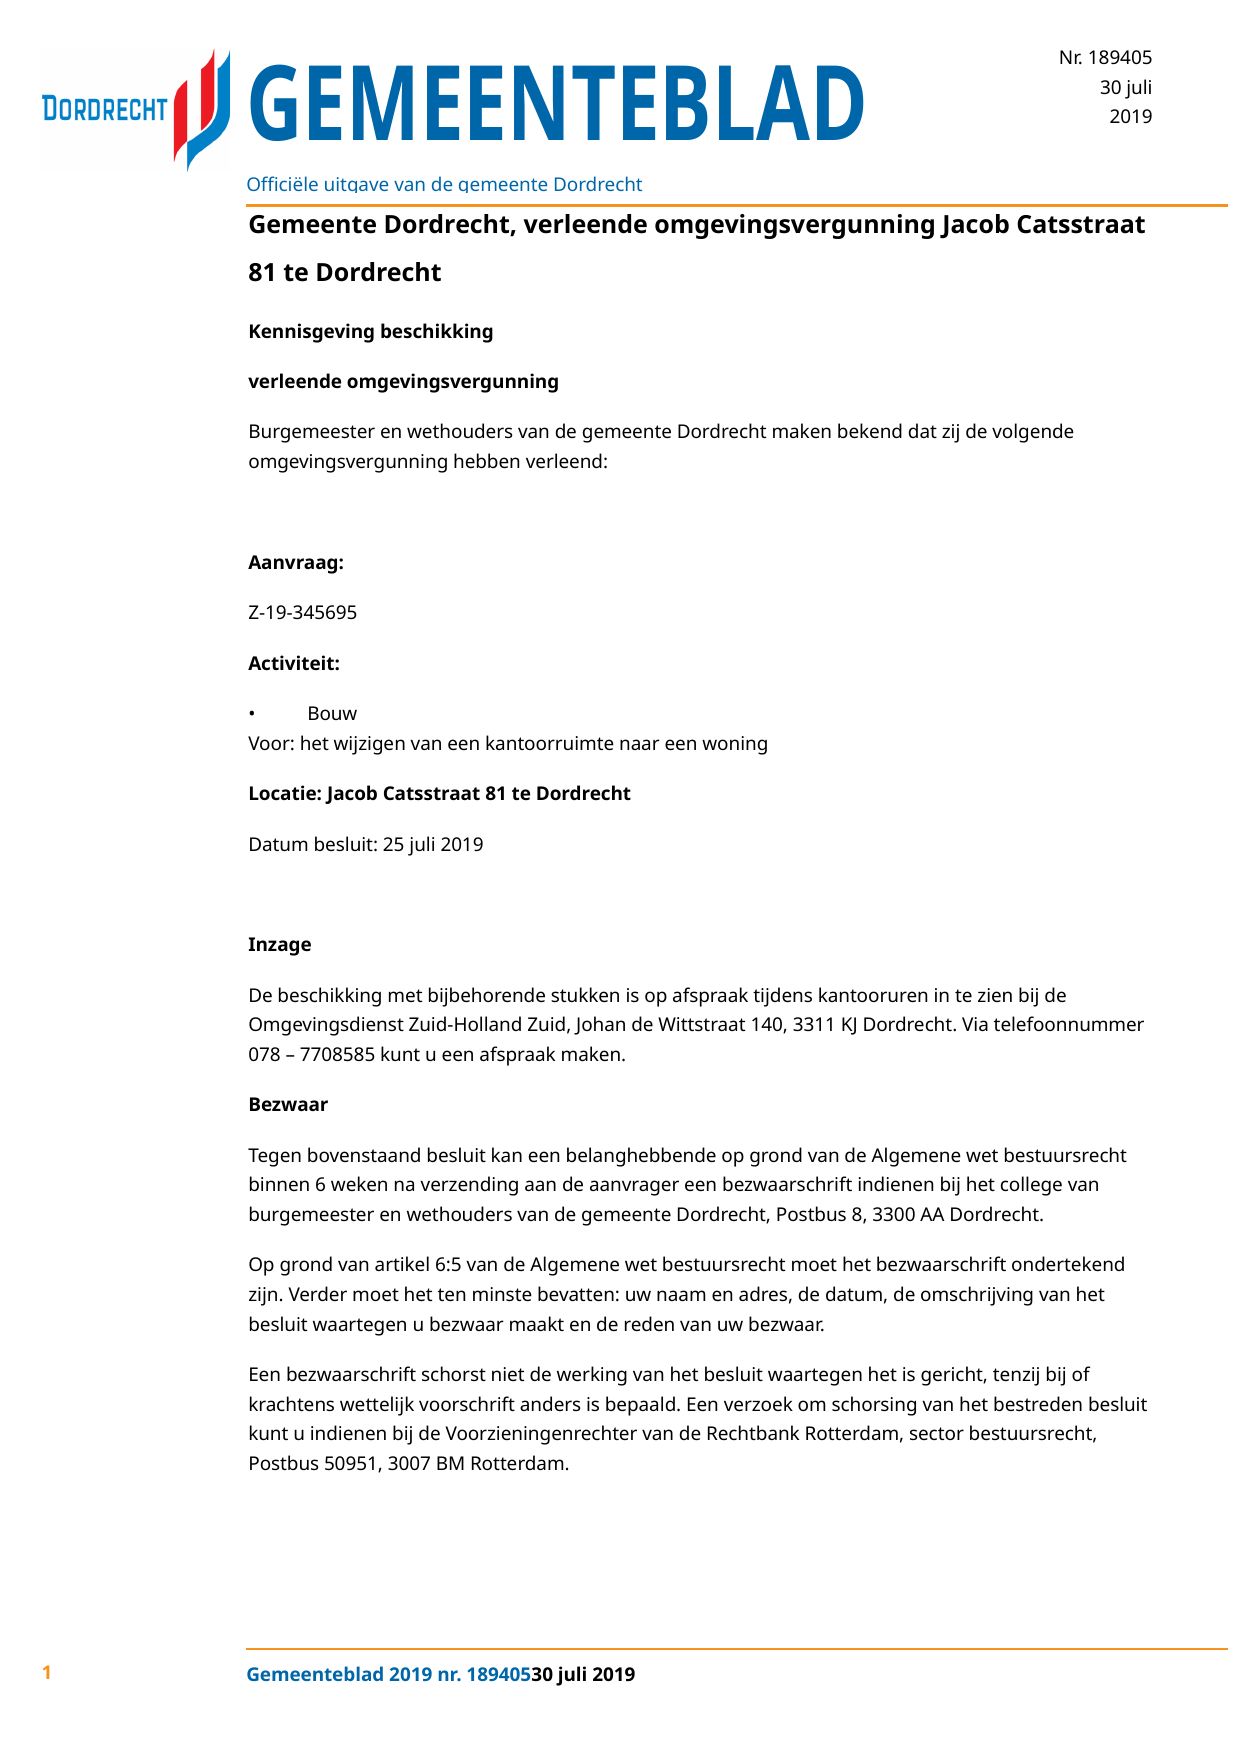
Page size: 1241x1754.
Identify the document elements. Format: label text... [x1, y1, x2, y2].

text Activiteit: [248, 650, 1152, 676]
picture [41, 47, 231, 172]
text Kennisgeving beschikking [248, 318, 1152, 344]
list Bouw [248, 700, 1152, 726]
text Datum besluit: 25 juli 2019 [248, 831, 1152, 857]
text Locatie: Jacob Catsstraat 81 te Dordrecht [248, 780, 1152, 806]
text Aanvraag: [248, 549, 1152, 575]
text Inzage [248, 932, 1152, 957]
text Bezwaar [248, 1092, 1152, 1117]
text Op grond van artikel 6:5 van de Algemene wet bestuursrecht moet het bezwaarschrift ondertekend zijn. Verder moet het ten minste bevatten: uw naam en adres, de datum, de omschrijving van het besluit waartegen u bezwaar maakt en de reden van uw bezwaar. [248, 1252, 1152, 1337]
text Voor: het wijzigen van een kantoorruimte naar een woning [248, 730, 1152, 756]
text Burgemeester en wethouders van de gemeente Dordrecht maken bekend dat zij de volgende omgevingsvergunning hebben verleend: [248, 419, 1152, 474]
text Z-19-345695 [248, 599, 1152, 625]
text Een bezwaarschrift schorst niet de werking van het besluit waartegen het is gericht, tenzij bij of krachtens wettelijk voorschrift anders is bepaald. Een verzoek om schorsing van het bestreden besluit kunt u indienen bij de Voorzieningenrechter van de Rechtbank Rotterdam, sector bestuursrecht, Postbus 50951, 3007 BM Rotterdam. [248, 1361, 1152, 1476]
text Tegen bovenstaand besluit kan een belanghebbende op grond van de Algemene wet bestuursrecht binnen 6 weken na verzending aan de aanvrager een bezwaarschrift indienen bij het college van burgemeester en wethouders van de gemeente Dordrecht, Postbus 8, 3300 AA Dordrecht. [248, 1142, 1152, 1227]
text verleende omgevingsvergunning [248, 368, 1152, 394]
text De beschikking met bijbehorende stukken is op afspraak tijdens kantooruren in te zien bij de Omgevingsdienst Zuid-Holland Zuid, Johan de Wittstraat 140, 3311 KJ Dordrecht. Via telefoonnummer 078 – 7708585 kunt u een afspraak maken. [248, 982, 1152, 1067]
text Gemeente Dordrecht, verleende omgevingsvergunning Jacob Catsstraat 81 te Dordrecht [248, 207, 1152, 288]
